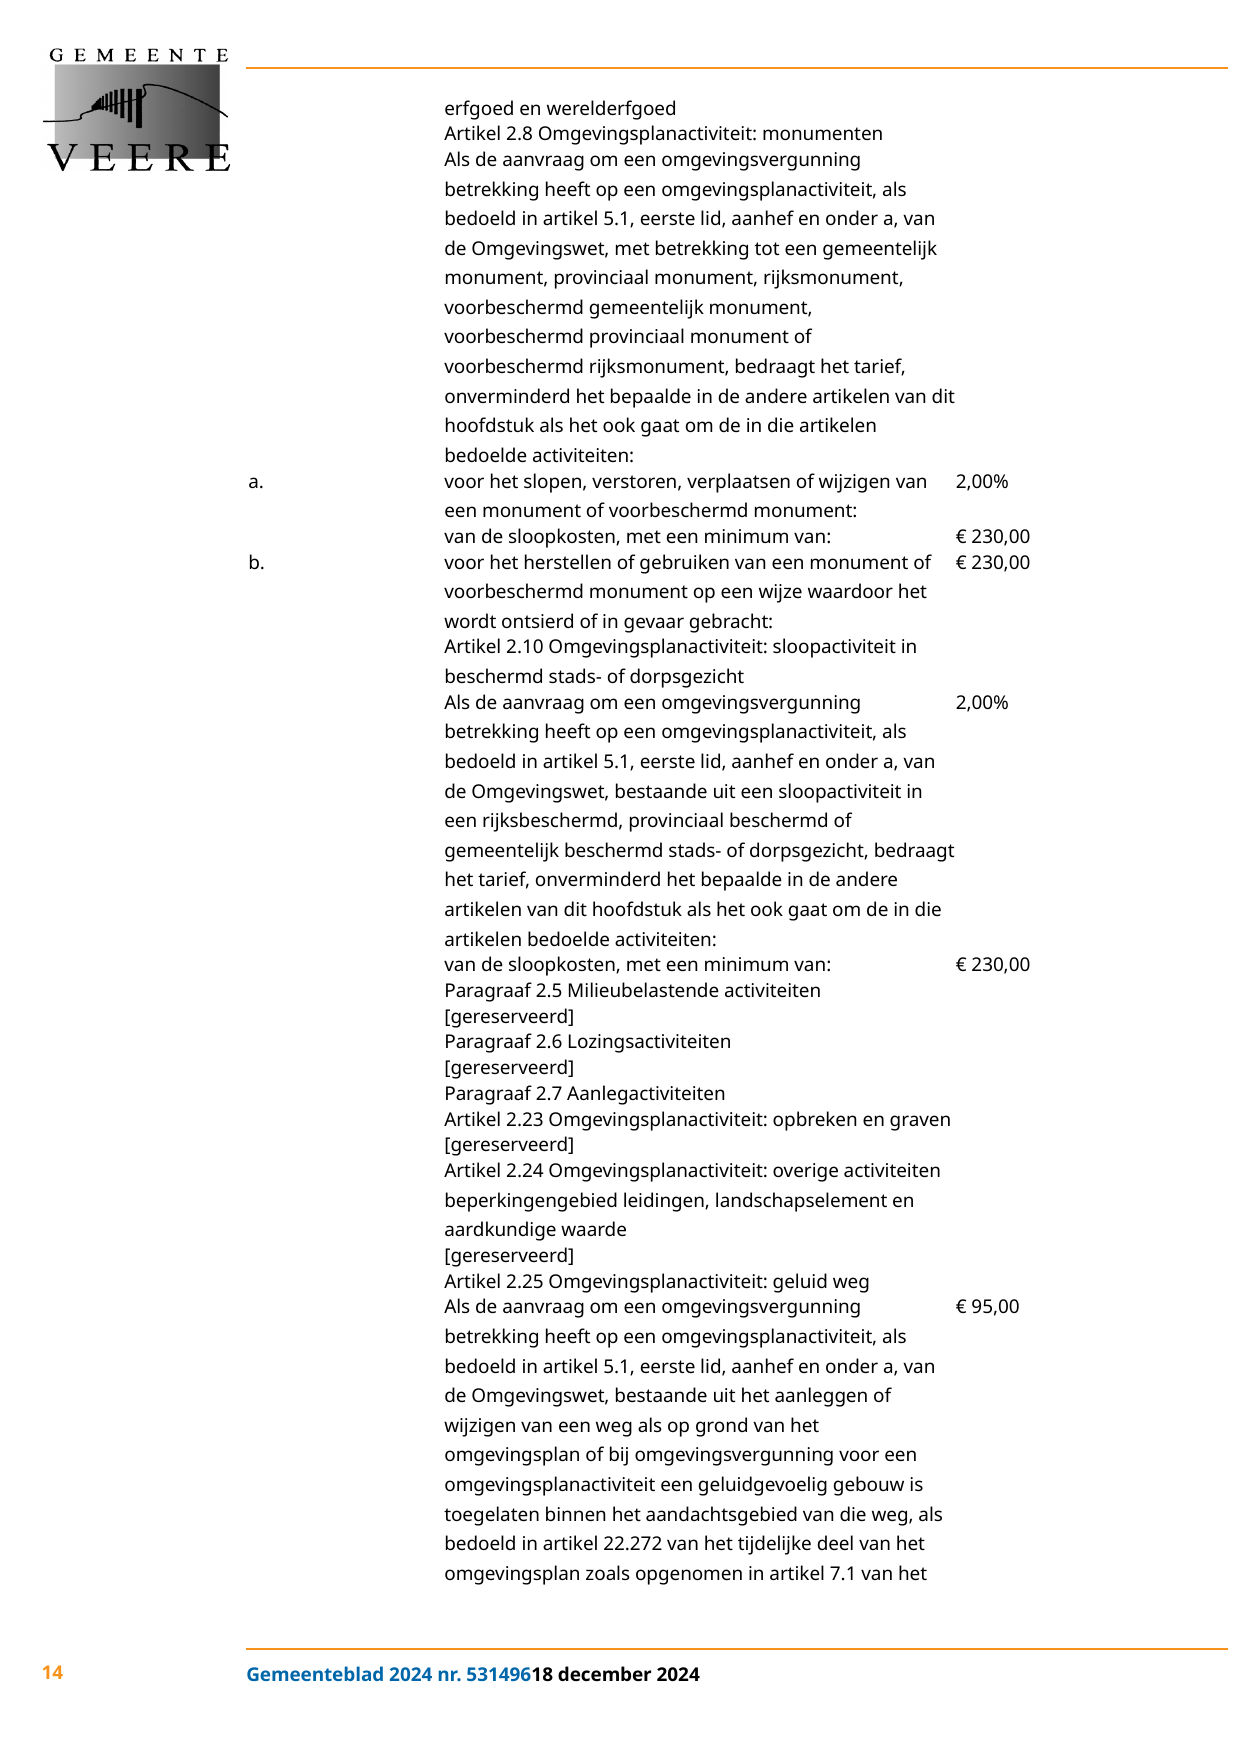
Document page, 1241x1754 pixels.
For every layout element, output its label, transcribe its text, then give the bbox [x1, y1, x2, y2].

table_cell [248, 146, 444, 468]
table_cell [gereserveerd] [444, 1132, 956, 1157]
table_cell [956, 1054, 1152, 1080]
table_cell [248, 1029, 444, 1054]
table_cell [248, 1054, 444, 1080]
table_cell € 230,00 [956, 523, 1152, 549]
table_cell [gereserveerd] [444, 1054, 956, 1080]
table_cell Artikel 2.24 Omgevingsplanactiviteit: overige activiteiten beperkingengebied leidingen, landschapselement en aardkundige waarde [444, 1157, 956, 1242]
table_cell Als de aanvraag om een omgevingsvergunning betrekking heeft op een omgevingsplanactiviteit, als bedoeld in artikel 5.1, eerste lid, aanhef en onder a, van de Omgevingswet, met betrekking tot een gemeentelijk monument, provinciaal monument, rijksmonument, voorbeschermd gemeentelijk monument, voorbeschermd provinciaal monument of voorbeschermd rijksmonument, bedraagt het tarief, onverminderd het bepaalde in de andere artikelen van dit hoofdstuk als het ook gaat om de in die artikelen bedoelde activiteiten: [444, 146, 956, 468]
table_cell Artikel 2.23 Omgevingsplanactiviteit: opbreken en graven [444, 1106, 956, 1132]
table_cell [248, 1106, 444, 1132]
table_cell € 230,00 [956, 951, 1152, 977]
table_cell [956, 1268, 1152, 1294]
table_cell [956, 1029, 1152, 1054]
table_cell € 230,00 [956, 549, 1152, 634]
table_cell Artikel 2.8 Omgevingsplanactiviteit: monumenten [444, 121, 956, 146]
table_cell [248, 121, 444, 146]
table_cell [956, 146, 1152, 468]
table_cell [956, 1157, 1152, 1242]
table_cell [248, 1294, 444, 1586]
table_cell b. [248, 549, 444, 634]
table_cell [956, 1003, 1152, 1029]
table_cell [956, 1106, 1152, 1132]
table_cell [248, 977, 444, 1003]
table_cell Artikel 2.25 Omgevingsplanactiviteit: geluid weg [444, 1268, 956, 1294]
table_cell Als de aanvraag om een omgevingsvergunning betrekking heeft op een omgevingsplanactiviteit, als bedoeld in artikel 5.1, eerste lid, aanhef en onder a, van de Omgevingswet, bestaande uit een sloopactiviteit in een rijksbeschermd, provinciaal beschermd of gemeentelijk beschermd stads- of dorpsgezicht, bedraagt het tarief, onverminderd het bepaalde in de andere artikelen van dit hoofdstuk als het ook gaat om de in die artikelen bedoelde activiteiten: [444, 689, 956, 951]
table_cell [248, 1080, 444, 1106]
table_cell [gereserveerd] [444, 1242, 956, 1268]
table_cell Artikel 2.10 Omgevingsplanactiviteit: sloopactiviteit in beschermd stads- of dorpsgezicht [444, 634, 956, 689]
table_cell van de sloopkosten, met een minimum van: [444, 523, 956, 549]
picture [41, 47, 231, 172]
table_cell [248, 689, 444, 951]
table_cell [248, 95, 444, 121]
table_cell [956, 121, 1152, 146]
table_cell Paragraaf 2.7 Aanlegactiviteiten [444, 1080, 956, 1106]
table_cell van de sloopkosten, met een minimum van: [444, 951, 956, 977]
table_cell 2,00% [956, 468, 1152, 523]
table_cell € 95,00 [956, 1294, 1152, 1586]
table_cell [248, 523, 444, 549]
table_cell [248, 1003, 444, 1029]
table_cell [956, 1080, 1152, 1106]
table_cell [248, 1268, 444, 1294]
table_cell Als de aanvraag om een omgevingsvergunning betrekking heeft op een omgevingsplanactiviteit, als bedoeld in artikel 5.1, eerste lid, aanhef en onder a, van de Omgevingswet, bestaande uit het aanleggen of wijzigen van een weg als op grond van het omgevingsplan of bij omgevingsvergunning voor een omgevingsplanactiviteit een geluidgevoelig gebouw is toegelaten binnen het aandachtsgebied van die weg, als bedoeld in artikel 22.272 van het tijdelijke deel van het omgevingsplan zoals opgenomen in artikel 7.1 van het [444, 1294, 956, 1586]
table_cell 2,00% [956, 689, 1152, 951]
table_cell [248, 951, 444, 977]
table_cell [956, 95, 1152, 121]
table_cell erfgoed en werelderfgoed [444, 95, 956, 121]
table_cell [gereserveerd] [444, 1003, 956, 1029]
table_cell [248, 634, 444, 689]
table_cell a. [248, 468, 444, 523]
table_cell voor het herstellen of gebruiken van een monument of voorbeschermd monument op een wijze waardoor het wordt ontsierd of in gevaar gebracht: [444, 549, 956, 634]
table_cell [956, 977, 1152, 1003]
table_cell Paragraaf 2.5 Milieubelastende activiteiten [444, 977, 956, 1003]
table_cell [248, 1242, 444, 1268]
table_cell [956, 1242, 1152, 1268]
table_cell voor het slopen, verstoren, verplaatsen of wijzigen van een monument of voorbeschermd monument: [444, 468, 956, 523]
table_cell Paragraaf 2.6 Lozingsactiviteiten [444, 1029, 956, 1054]
table_cell [248, 1132, 444, 1157]
table_cell [956, 634, 1152, 689]
table_cell [956, 1132, 1152, 1157]
table_cell [248, 1157, 444, 1242]
